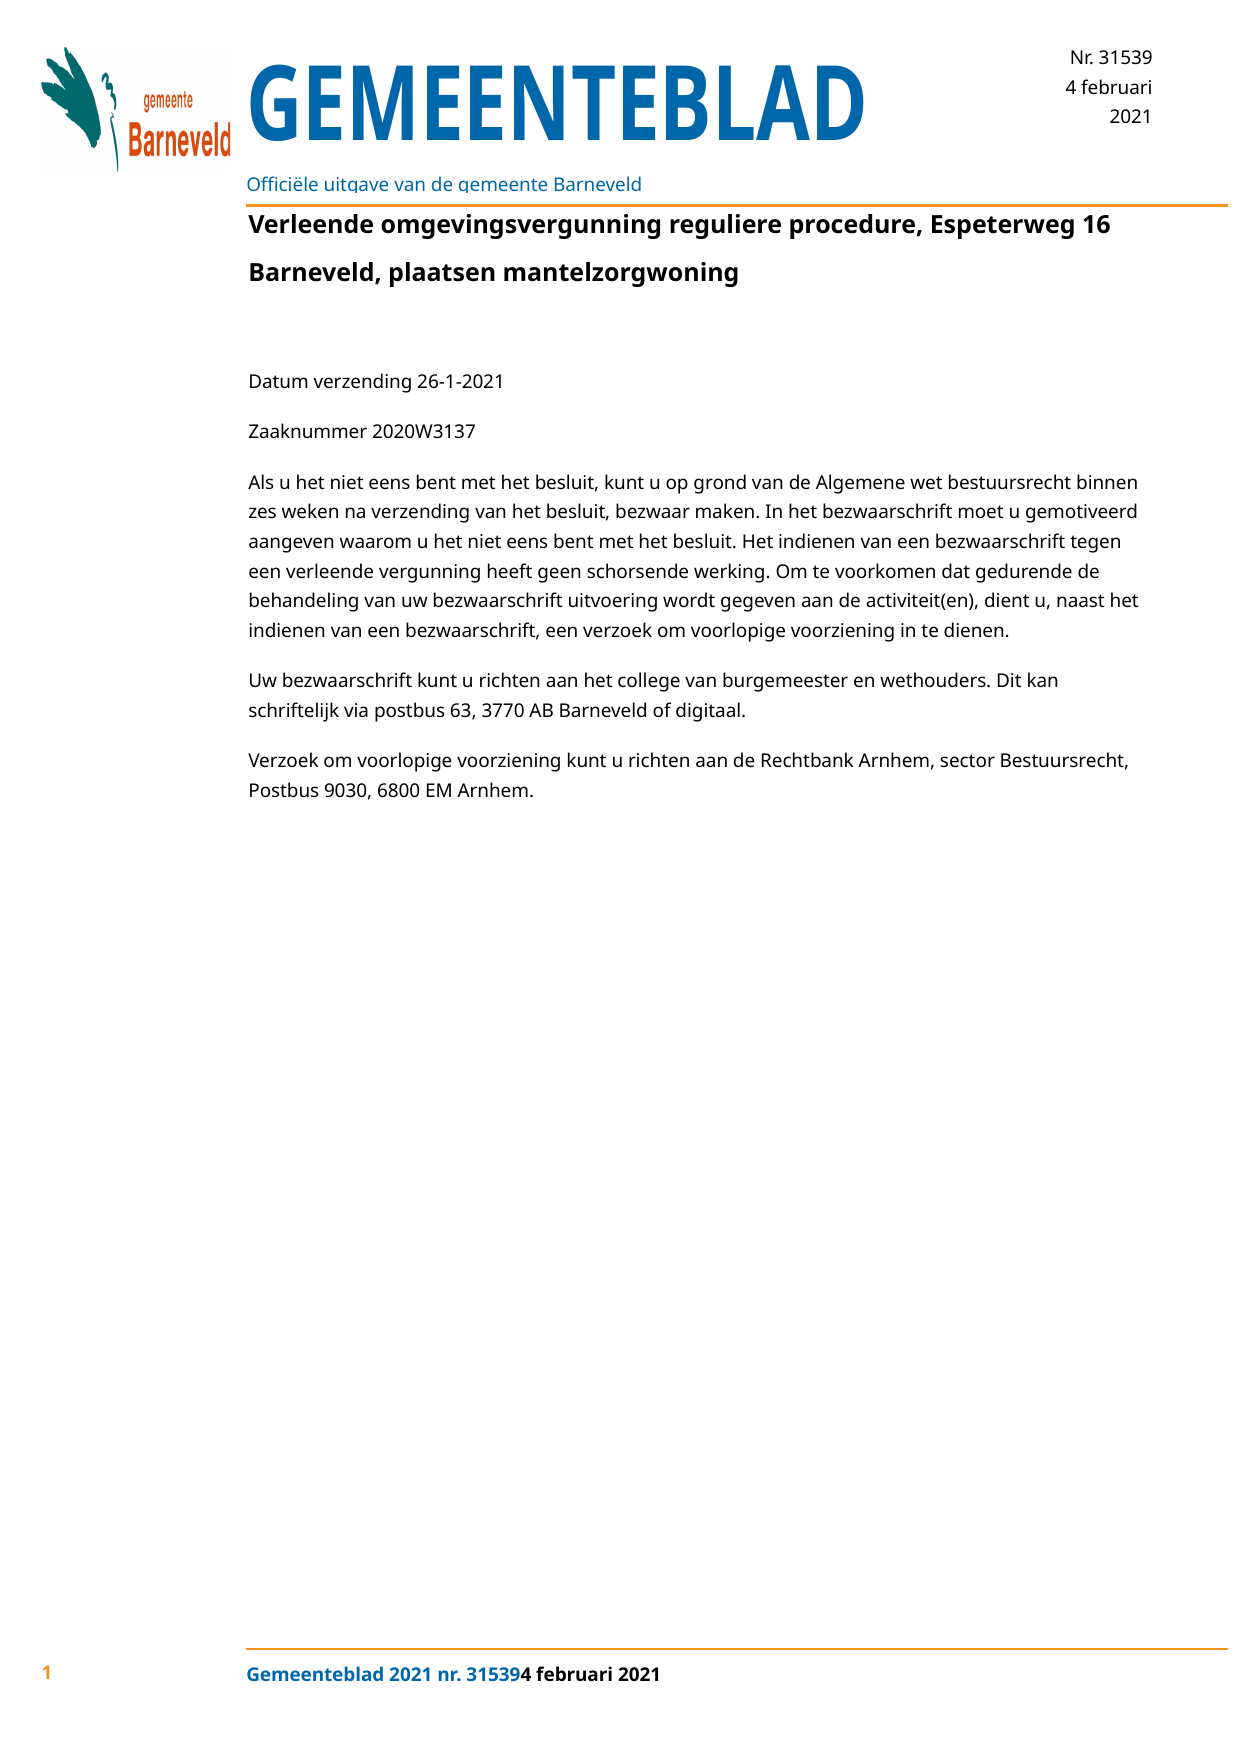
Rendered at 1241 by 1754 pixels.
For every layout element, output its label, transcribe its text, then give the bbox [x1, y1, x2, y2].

text Uw bezwaarschrift kunt u richten aan het college van burgemeester en wethouders. Dit kan schriftelijk via postbus 63, 3770 AB Barneveld of digitaal. [248, 667, 1152, 723]
picture [41, 47, 231, 172]
text Verleende omgevingsvergunning reguliere procedure, Espeterweg 16 Barneveld, plaatsen mantelzorgwoning [248, 207, 1152, 288]
text Zaaknummer 2020W3137 [248, 419, 1152, 444]
text Datum verzending 26-1-2021 [248, 368, 1152, 394]
text Verzoek om voorlopige voorziening kunt u richten aan de Rechtbank Arnhem, sector Bestuursrecht, Postbus 9030, 6800 EM Arnhem. [248, 747, 1152, 803]
text Als u het niet eens bent met het besluit, kunt u op grond van de Algemene wet bestuursrecht binnen zes weken na verzending van het besluit, bezwaar maken. In het bezwaarschrift moet u gemotiveerd aangeven waarom u het niet eens bent met het besluit. Het indienen van een bezwaarschrift tegen een verleende vergunning heeft geen schorsende werking. Om te voorkomen dat gedurende de behandeling van uw bezwaarschrift uitvoering wordt gegeven aan de activiteit(en), dient u, naast het indienen van een bezwaarschrift, een verzoek om voorlopige voorziening in te dienen. [248, 469, 1152, 643]
